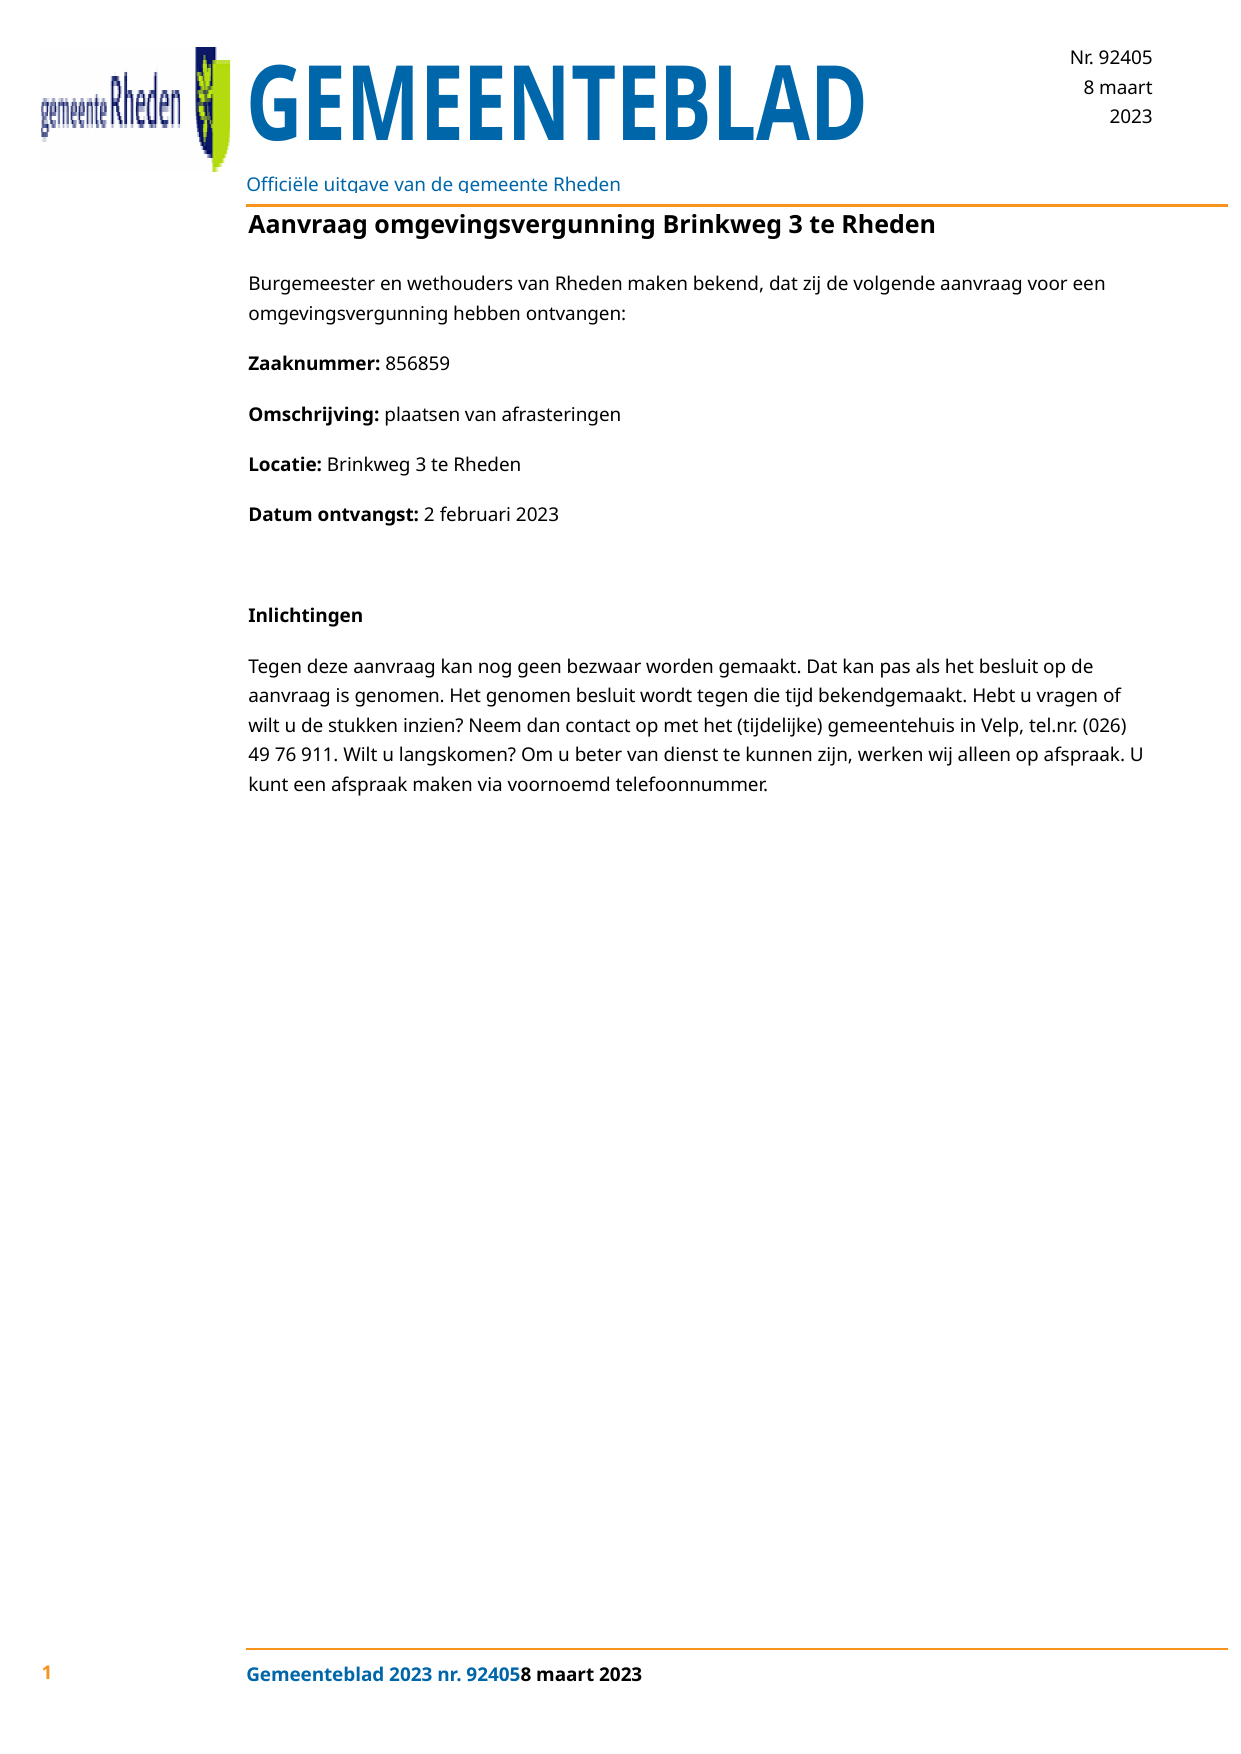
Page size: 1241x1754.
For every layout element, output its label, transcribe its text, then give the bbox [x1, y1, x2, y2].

text Burgemeester en wethouders van Rheden maken bekend, dat zij de volgende aanvraag voor een omgevingsvergunning hebben ontvangen: [248, 270, 1152, 326]
text Zaaknummer: 856859 [248, 350, 1152, 376]
text Datum ontvangst: 2 februari 2023 [248, 502, 1152, 527]
text Aanvraag omgevingsvergunning Brinkweg 3 te Rheden [248, 207, 1152, 241]
text Tegen deze aanvraag kan nog geen bezwaar worden gemaakt. Dat kan pas als het besluit op de aanvraag is genomen. Het genomen besluit wordt tegen die tijd bekendgemaakt. Hebt u vragen of wilt u de stukken inzien? Neem dan contact op met het (tijdelijke) gemeentehuis in Velp, tel.nr. (026) 49 76 911. Wilt u langskomen? Om u beter van dienst te kunnen zijn, werken wij alleen op afspraak. U kunt een afspraak maken via voornoemd telefoonnummer. [248, 653, 1152, 797]
text Locatie: Brinkweg 3 te Rheden [248, 451, 1152, 477]
text Inlichtingen [248, 602, 1152, 628]
picture [41, 47, 231, 172]
text Omschrijving: plaatsen van afrasteringen [248, 401, 1152, 426]
